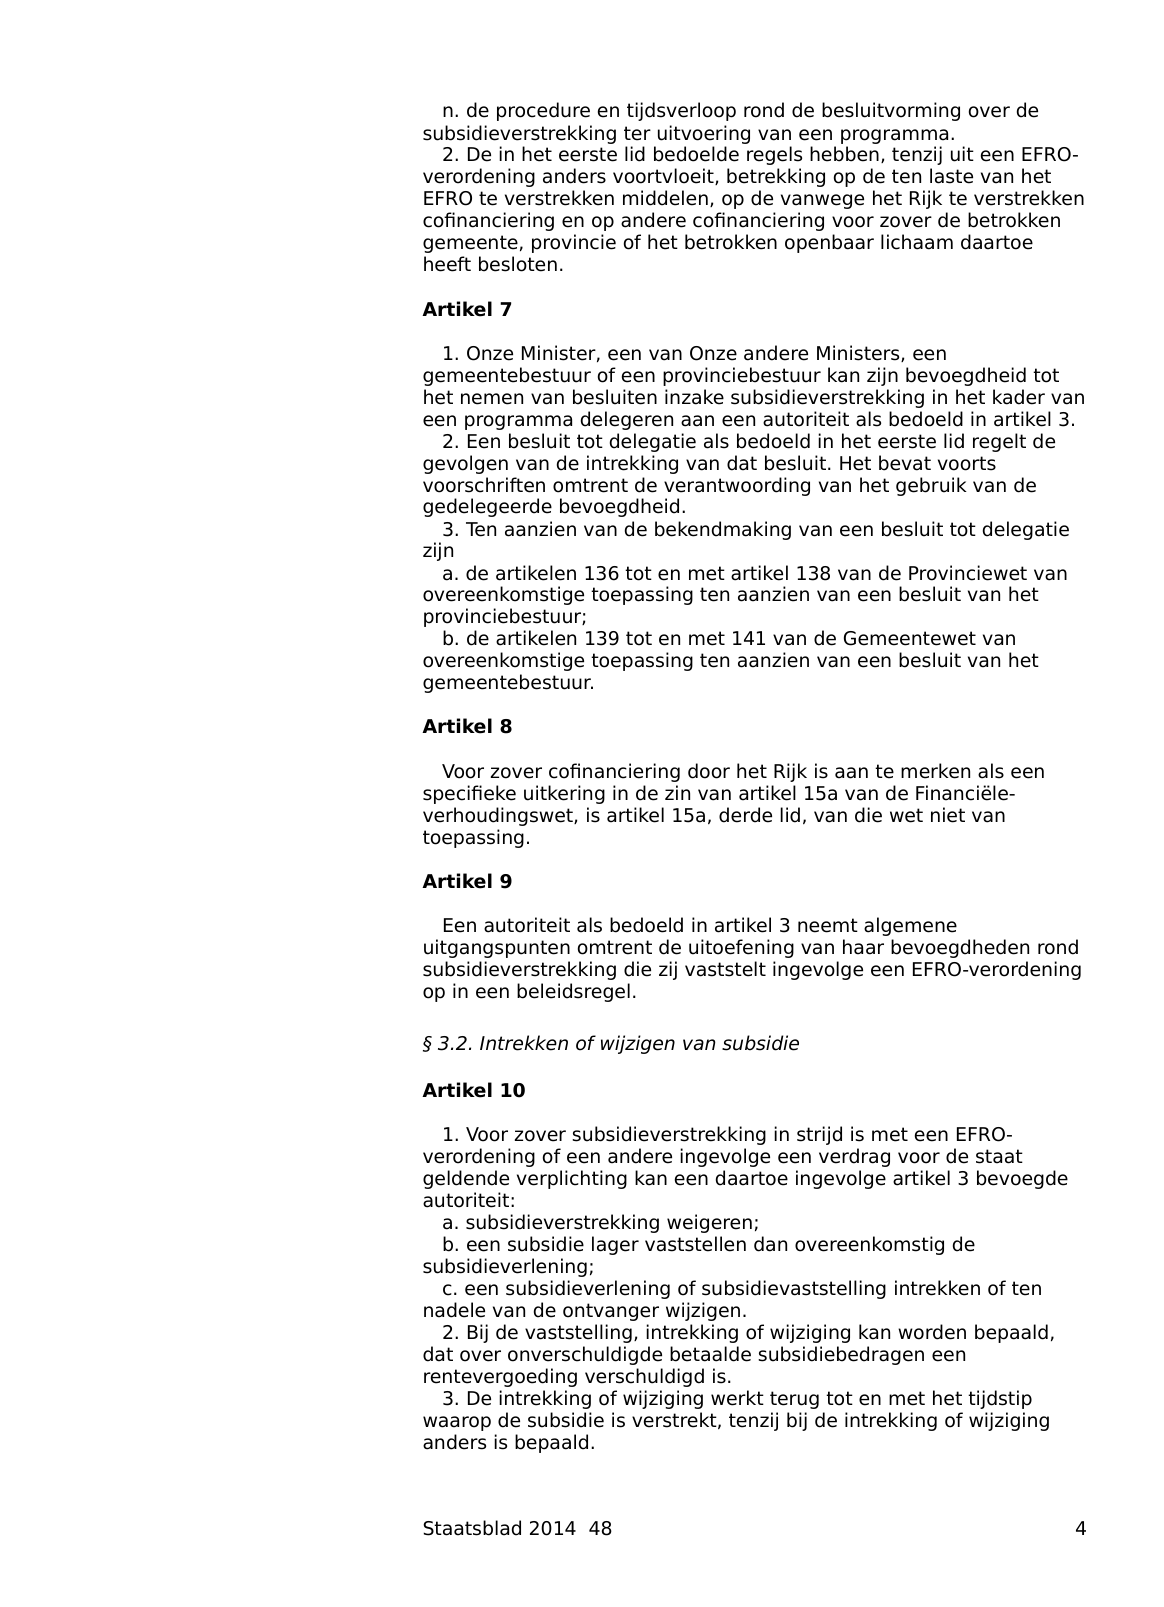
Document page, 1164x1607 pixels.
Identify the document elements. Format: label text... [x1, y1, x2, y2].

text b. een subsidie lager vaststellen dan overeenkomstig de subsidieverlening; [422, 1234, 1087, 1278]
text Een autoriteit als bedoeld in artikel 3 neemt algemene uitgangspunten omtrent de uitoefening van haar bevoegdheden rond subsidieverstrekking die zij vaststelt ingevolge een EFRO-verordening op in een beleidsregel. [422, 915, 1087, 1003]
text 2. De in het eerste lid bedoelde regels hebben, tenzij uit een EFRO-verordening anders voortvloeit, betrekking op de ten laste van het EFRO te verstrekken middelen, op de vanwege het Rijk te verstrekken cofinanciering en op andere cofinanciering voor zover de betrokken gemeente, provincie of het betrokken openbaar lichaam daartoe heeft besloten. [422, 144, 1087, 276]
subtitle § 3.2. Intrekken of wijzigen van subsidie [422, 1033, 1087, 1055]
subtitle Artikel 9 [422, 871, 1087, 893]
text 2. Een besluit tot delegatie als bedoeld in het eerste lid regelt de gevolgen van de intrekking van dat besluit. Het bevat voorts voorschriften omtrent de verantwoording van het gebruik van de gedelegeerde bevoegdheid. [422, 431, 1087, 518]
text 2. Bij de vaststelling, intrekking of wijziging kan worden bepaald, dat over onverschuldigde betaalde subsidiebedragen een rentevergoeding verschuldigd is. [422, 1322, 1087, 1388]
subtitle Artikel 8 [422, 716, 1087, 738]
text 3. Ten aanzien van de bekendmaking van een besluit tot delegatie zijn [422, 518, 1087, 562]
text a. subsidieverstrekking weigeren; [422, 1212, 1087, 1234]
text b. de artikelen 139 tot en met 141 van de Gemeentewet van overeenkomstige toepassing ten aanzien van een besluit van het gemeentebestuur. [422, 628, 1087, 694]
subtitle Artikel 10 [422, 1080, 1087, 1102]
text 1. Onze Minister, een van Onze andere Ministers, een gemeentebestuur of een provinciebestuur kan zijn bevoegdheid tot het nemen van besluiten inzake subsidieverstrekking in het kader van een programma delegeren aan een autoriteit als bedoeld in artikel 3. [422, 343, 1087, 431]
text a. de artikelen 136 tot en met artikel 138 van de Provinciewet van overeenkomstige toepassing ten aanzien van een besluit van het provinciebestuur; [422, 562, 1087, 628]
text 3. De intrekking of wijziging werkt terug tot en met het tijdstip waarop de subsidie is verstrekt, tenzij bij de intrekking of wijziging anders is bepaald. [422, 1388, 1087, 1454]
subtitle Artikel 7 [422, 298, 1087, 320]
text 1. Voor zover subsidieverstrekking in strijd is met een EFRO-verordening of een andere ingevolge een verdrag voor de staat geldende verplichting kan een daartoe ingevolge artikel 3 bevoegde autoriteit: [422, 1124, 1087, 1212]
text n. de procedure en tijdsverloop rond de besluitvorming over de subsidieverstrekking ter uitvoering van een programma. [422, 100, 1087, 144]
text Voor zover cofinanciering door het Rijk is aan te merken als een specifieke uitkering in de zin van artikel 15a van de Financiële-verhoudingswet, is artikel 15a, derde lid, van die wet niet van toepassing. [422, 761, 1087, 848]
text c. een subsidieverlening of subsidievaststelling intrekken of ten nadele van de ontvanger wijzigen. [422, 1278, 1087, 1322]
